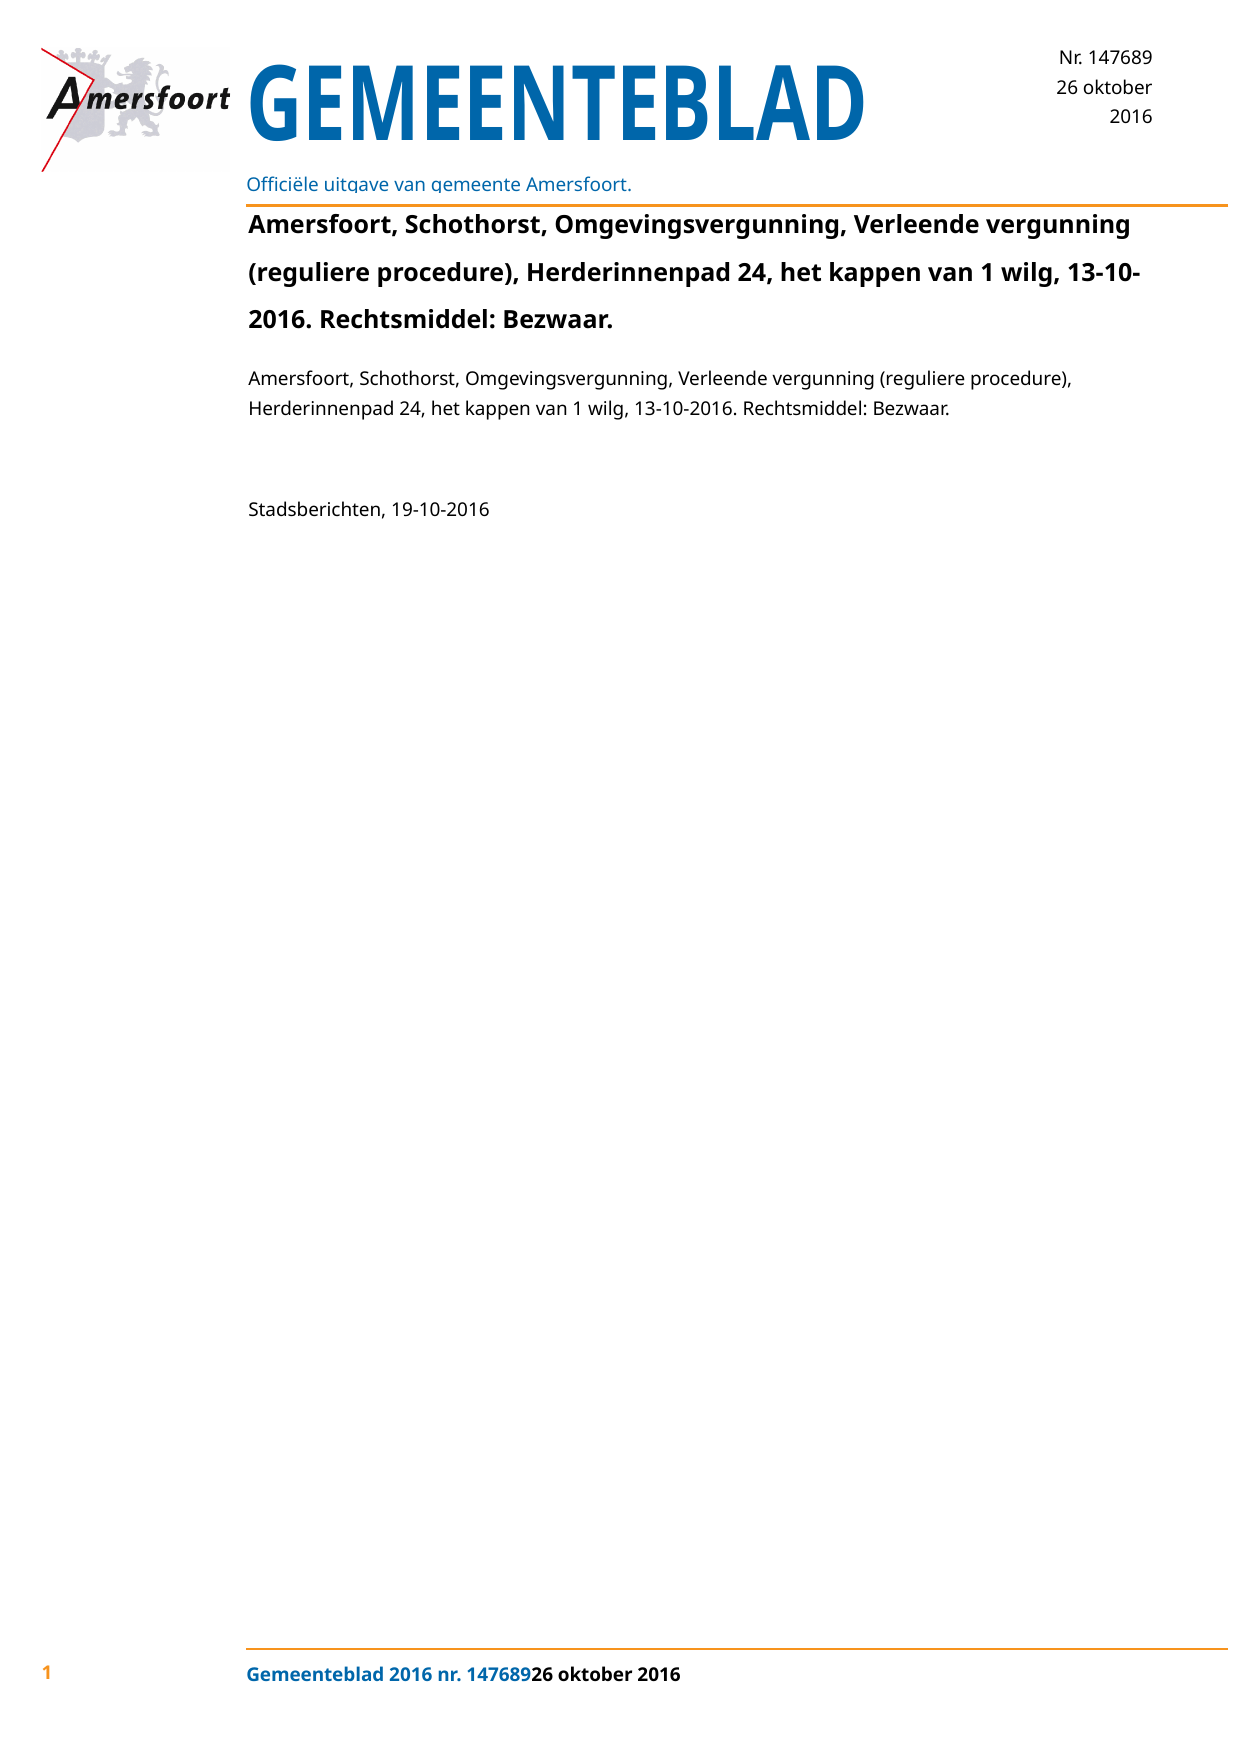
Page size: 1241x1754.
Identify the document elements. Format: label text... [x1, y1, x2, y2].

text Amersfoort, Schothorst, Omgevingsvergunning, Verleende vergunning (reguliere procedure), Herderinnenpad 24, het kappen van 1 wilg, 13-10-2016. Rechtsmiddel: Bezwaar. [248, 366, 1152, 421]
picture [41, 47, 231, 172]
text Stadsberichten, 19-10-2016 [248, 496, 1152, 522]
text Amersfoort, Schothorst, Omgevingsvergunning, Verleende vergunning (reguliere procedure), Herderinnenpad 24, het kappen van 1 wilg, 13-10-2016. Rechtsmiddel: Bezwaar. [248, 207, 1152, 336]
